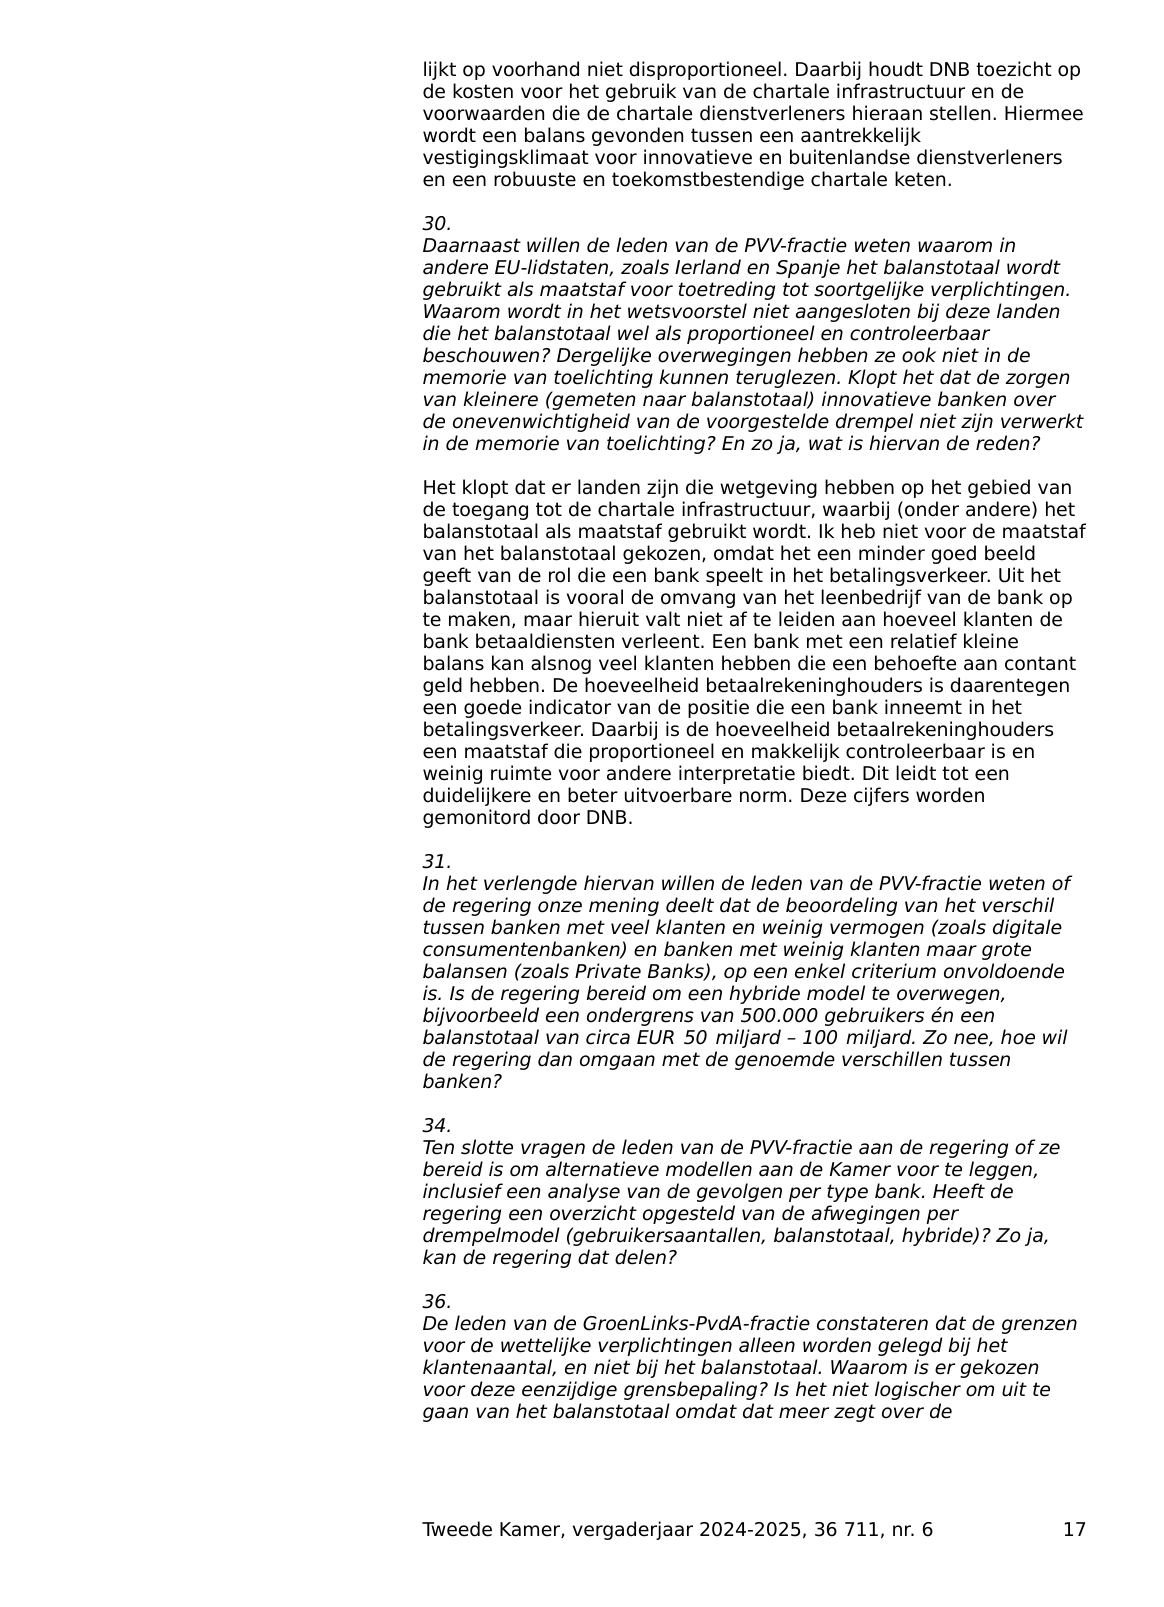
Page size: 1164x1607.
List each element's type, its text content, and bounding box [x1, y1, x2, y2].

text Daarnaast willen de leden van de PVV-fractie weten waarom in andere EU-lidstaten, zoals Ierland en Spanje het balanstotaal wordt gebruikt als maatstaf voor toetreding tot soortgelijke verplichtingen. Waarom wordt in het wetsvoorstel niet aangesloten bij deze landen die het balanstotaal wel als proportioneel en controleerbaar beschouwen? Dergelijke overwegingen hebben ze ook niet in de memorie van toelichting kunnen teruglezen. Klopt het dat de zorgen van kleinere (gemeten naar balanstotaal) innovatieve banken over de onevenwichtigheid van de voorgestelde drempel niet zijn verwerkt in de memorie van toelichting? En zo ja, wat is hiervan de reden? [422, 235, 1087, 455]
text 30. [422, 213, 1087, 235]
text 34. [422, 1115, 1087, 1137]
text De leden van de GroenLinks-PvdA-fractie constateren dat de grenzen voor de wettelijke verplichtingen alleen worden gelegd bij het klantenaantal, en niet bij het balanstotaal. Waarom is er gekozen voor deze eenzijdige grensbepaling? Is het niet logischer om uit te gaan van het balanstotaal omdat dat meer zegt over de [422, 1313, 1087, 1423]
text 36. [422, 1291, 1087, 1313]
text Ten slotte vragen de leden van de PVV-fractie aan de regering of ze bereid is om alternatieve modellen aan de Kamer voor te leggen, inclusief een analyse van de gevolgen per type bank. Heeft de regering een overzicht opgesteld van de afwegingen per drempelmodel (gebruikersaantallen, balanstotaal, hybride)? Zo ja, kan de regering dat delen? [422, 1137, 1087, 1269]
text 31. [422, 851, 1087, 873]
text In het verlengde hiervan willen de leden van de PVV-fractie weten of de regering onze mening deelt dat de beoordeling van het verschil tussen banken met veel klanten en weinig vermogen (zoals digitale consumentenbanken) en banken met weinig klanten maar grote balansen (zoals Private Banks), op een enkel criterium onvoldoende is. Is de regering bereid om een hybride model te overwegen, bijvoorbeeld een ondergrens van 500.000 gebruikers én een balanstotaal van circa EUR 50 miljard – 100 miljard. Zo nee, hoe wil de regering dan omgaan met de genoemde verschillen tussen banken? [422, 873, 1087, 1093]
text lijkt op voorhand niet disproportioneel. Daarbij houdt DNB toezicht op de kosten voor het gebruik van de chartale infrastructuur en de voorwaarden die de chartale dienstverleners hieraan stellen. Hiermee wordt een balans gevonden tussen een aantrekkelijk vestigingsklimaat voor innovatieve en buitenlandse dienstverleners en een robuuste en toekomstbestendige chartale keten. [422, 59, 1087, 191]
text Het klopt dat er landen zijn die wetgeving hebben op het gebied van de toegang tot de chartale infrastructuur, waarbij (onder andere) het balanstotaal als maatstaf gebruikt wordt. Ik heb niet voor de maatstaf van het balanstotaal gekozen, omdat het een minder goed beeld geeft van de rol die een bank speelt in het betalingsverkeer. Uit het balanstotaal is vooral de omvang van het leenbedrijf van de bank op te maken, maar hieruit valt niet af te leiden aan hoeveel klanten de bank betaaldiensten verleent. Een bank met een relatief kleine balans kan alsnog veel klanten hebben die een behoefte aan contant geld hebben. De hoeveelheid betaalrekeninghouders is daarentegen een goede indicator van de positie die een bank inneemt in het betalingsverkeer. Daarbij is de hoeveelheid betaalrekeninghouders een maatstaf die proportioneel en makkelijk controleerbaar is en weinig ruimte voor andere interpretatie biedt. Dit leidt tot een duidelijkere en beter uitvoerbare norm. Deze cijfers worden gemonitord door DNB. [422, 477, 1087, 829]
